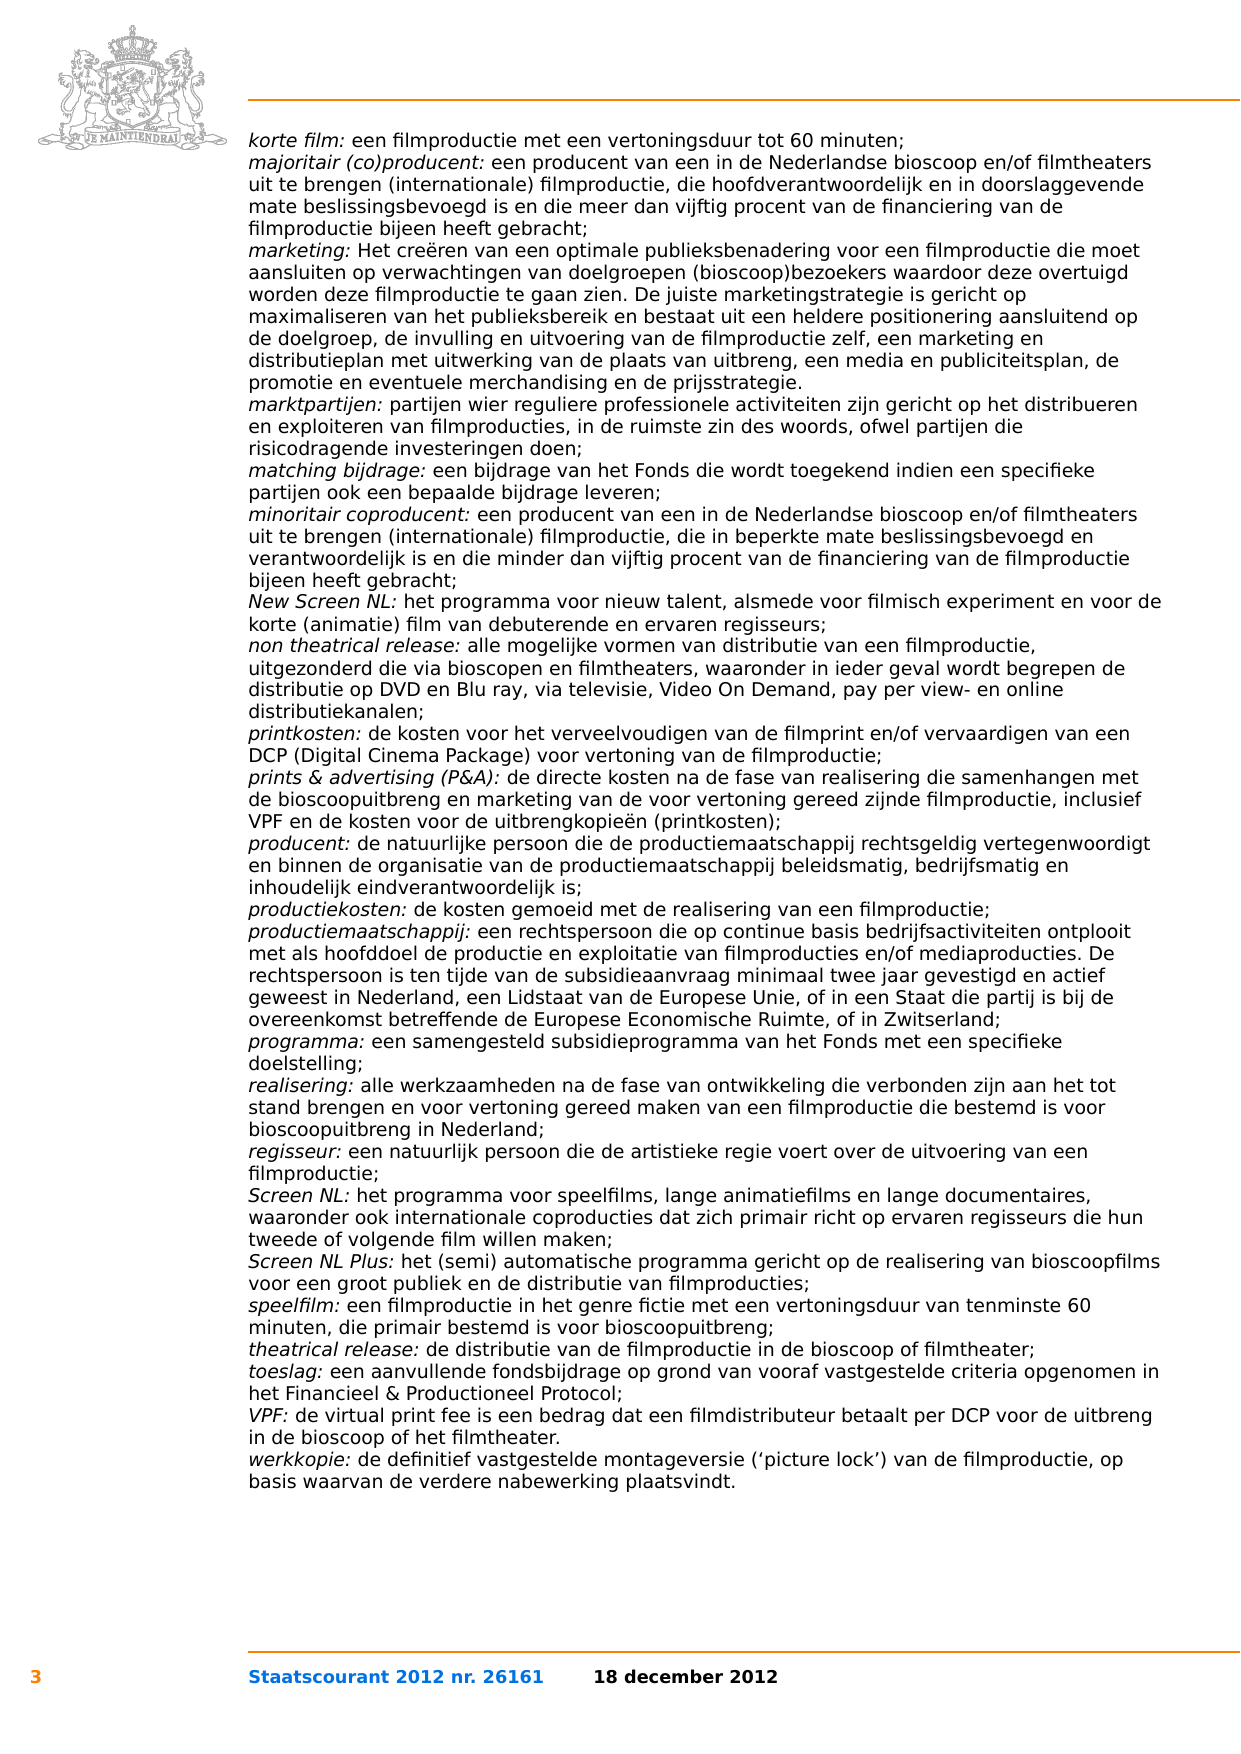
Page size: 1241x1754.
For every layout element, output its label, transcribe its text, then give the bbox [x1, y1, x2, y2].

text minoritair coproducent: een producent van een in de Nederlandse bioscoop en/of filmtheaters uit te brengen (internationale) filmproductie, die in beperkte mate beslissingsbevoegd en verantwoordelijk is en die minder dan vijftig procent van de financiering van de filmproductie bijeen heeft gebracht; [248, 503, 1163, 591]
text VPF: de virtual print fee is een bedrag dat een filmdistributeur betaalt per DCP voor de uitbreng in de bioscoop of het filmtheater. [248, 1405, 1163, 1449]
text New Screen NL: het programma voor nieuw talent, alsmede voor filmisch experiment en voor de korte (animatie) film van debuterende en ervaren regisseurs; [248, 591, 1163, 635]
text werkkopie: de definitief vastgestelde montageversie (‘picture lock’) van de filmproductie, op basis waarvan de verdere nabewerking plaatsvindt. [248, 1449, 1163, 1493]
text marktpartijen: partijen wier reguliere professionele activiteiten zijn gericht op het distribueren en exploiteren van filmproducties, in de ruimste zin des woords, ofwel partijen die risicodragende investeringen doen; [248, 394, 1163, 459]
text Screen NL Plus: het (semi) automatische programma gericht op de realisering van bioscoopfilms voor een groot publiek en de distributie van filmproducties; [248, 1251, 1163, 1295]
text producent: de natuurlijke persoon die de productiemaatschappij rechtsgeldig vertegenwoordigt en binnen de organisatie van de productiemaatschappij beleidsmatig, bedrijfsmatig en inhoudelijk eindverantwoordelijk is; [248, 833, 1163, 899]
text majoritair (co)producent: een producent van een in de Nederlandse bioscoop en/of filmtheaters uit te brengen (internationale) filmproductie, die hoofdverantwoordelijk en in doorslaggevende mate beslissingsbevoegd is en die meer dan vijftig procent van de financiering van de filmproductie bijeen heeft gebracht; [248, 152, 1163, 240]
text regisseur: een natuurlijk persoon die de artistieke regie voert over de uitvoering van een filmproductie; [248, 1141, 1163, 1185]
text non theatrical release: alle mogelijke vormen van distributie van een filmproductie, uitgezonderd die via bioscopen en filmtheaters, waaronder in ieder geval wordt begrepen de distributie op DVD en Blu ray, via televisie, Video On Demand, pay per view- en online distributiekanalen; [248, 635, 1163, 723]
text prints & advertising (P&A): de directe kosten na de fase van realisering die samenhangen met de bioscoopuitbreng en marketing van de voor vertoning gereed zijnde filmproductie, inclusief VPF en de kosten voor de uitbrengkopieën (printkosten); [248, 767, 1163, 833]
text matching bijdrage: een bijdrage van het Fonds die wordt toegekend indien een specifieke partijen ook een bepaalde bijdrage leveren; [248, 459, 1163, 503]
text marketing: Het creëren van een optimale publieksbenadering voor een filmproductie die moet aansluiten op verwachtingen van doelgroepen (bioscoop)bezoekers waardoor deze overtuigd worden deze filmproductie te gaan zien. De juiste marketingstrategie is gericht op maximaliseren van het publieksbereik en bestaat uit een heldere positionering aansluitend op de doelgroep, de invulling en uitvoering van de filmproductie zelf, een marketing en distributieplan met uitwerking van de plaats van uitbreng, een media en publiciteitsplan, de promotie en eventuele merchandising en de prijsstrategie. [248, 240, 1163, 394]
text theatrical release: de distributie van de filmproductie in de bioscoop of filmtheater; [248, 1339, 1163, 1361]
text realisering: alle werkzaamheden na de fase van ontwikkeling die verbonden zijn aan het tot stand brengen en voor vertoning gereed maken van een filmproductie die bestemd is voor bioscoopuitbreng in Nederland; [248, 1075, 1163, 1141]
text korte film: een filmproductie met een vertoningsduur tot 60 minuten; [248, 130, 1163, 152]
text productiemaatschappij: een rechtspersoon die op continue basis bedrijfsactiviteiten ontplooit met als hoofddoel de productie en exploitatie van filmproducties en/of mediaproducties. De rechtspersoon is ten tijde van de subsidieaanvraag minimaal twee jaar gevestigd en actief geweest in Nederland, een Lidstaat van de Europese Unie, of in een Staat die partij is bij de overeenkomst betreffende de Europese Economische Ruimte, of in Zwitserland; [248, 921, 1163, 1031]
text toeslag: een aanvullende fondsbijdrage op grond van vooraf vastgestelde criteria opgenomen in het Financieel & Productioneel Protocol; [248, 1361, 1163, 1405]
text Screen NL: het programma voor speelfilms, lange animatiefilms en lange documentaires, waaronder ook internationale coproducties dat zich primair richt op ervaren regisseurs die hun tweede of volgende film willen maken; [248, 1185, 1163, 1251]
text printkosten: de kosten voor het verveelvoudigen van de filmprint en/of vervaardigen van een DCP (Digital Cinema Package) voor vertoning van de filmproductie; [248, 723, 1163, 767]
text programma: een samengesteld subsidieprogramma van het Fonds met een specifieke doelstelling; [248, 1031, 1163, 1075]
picture [38, 25, 227, 150]
text productiekosten: de kosten gemoeid met de realisering van een filmproductie; [248, 899, 1163, 921]
text speelfilm: een filmproductie in het genre fictie met een vertoningsduur van tenminste 60 minuten, die primair bestemd is voor bioscoopuitbreng; [248, 1295, 1163, 1339]
